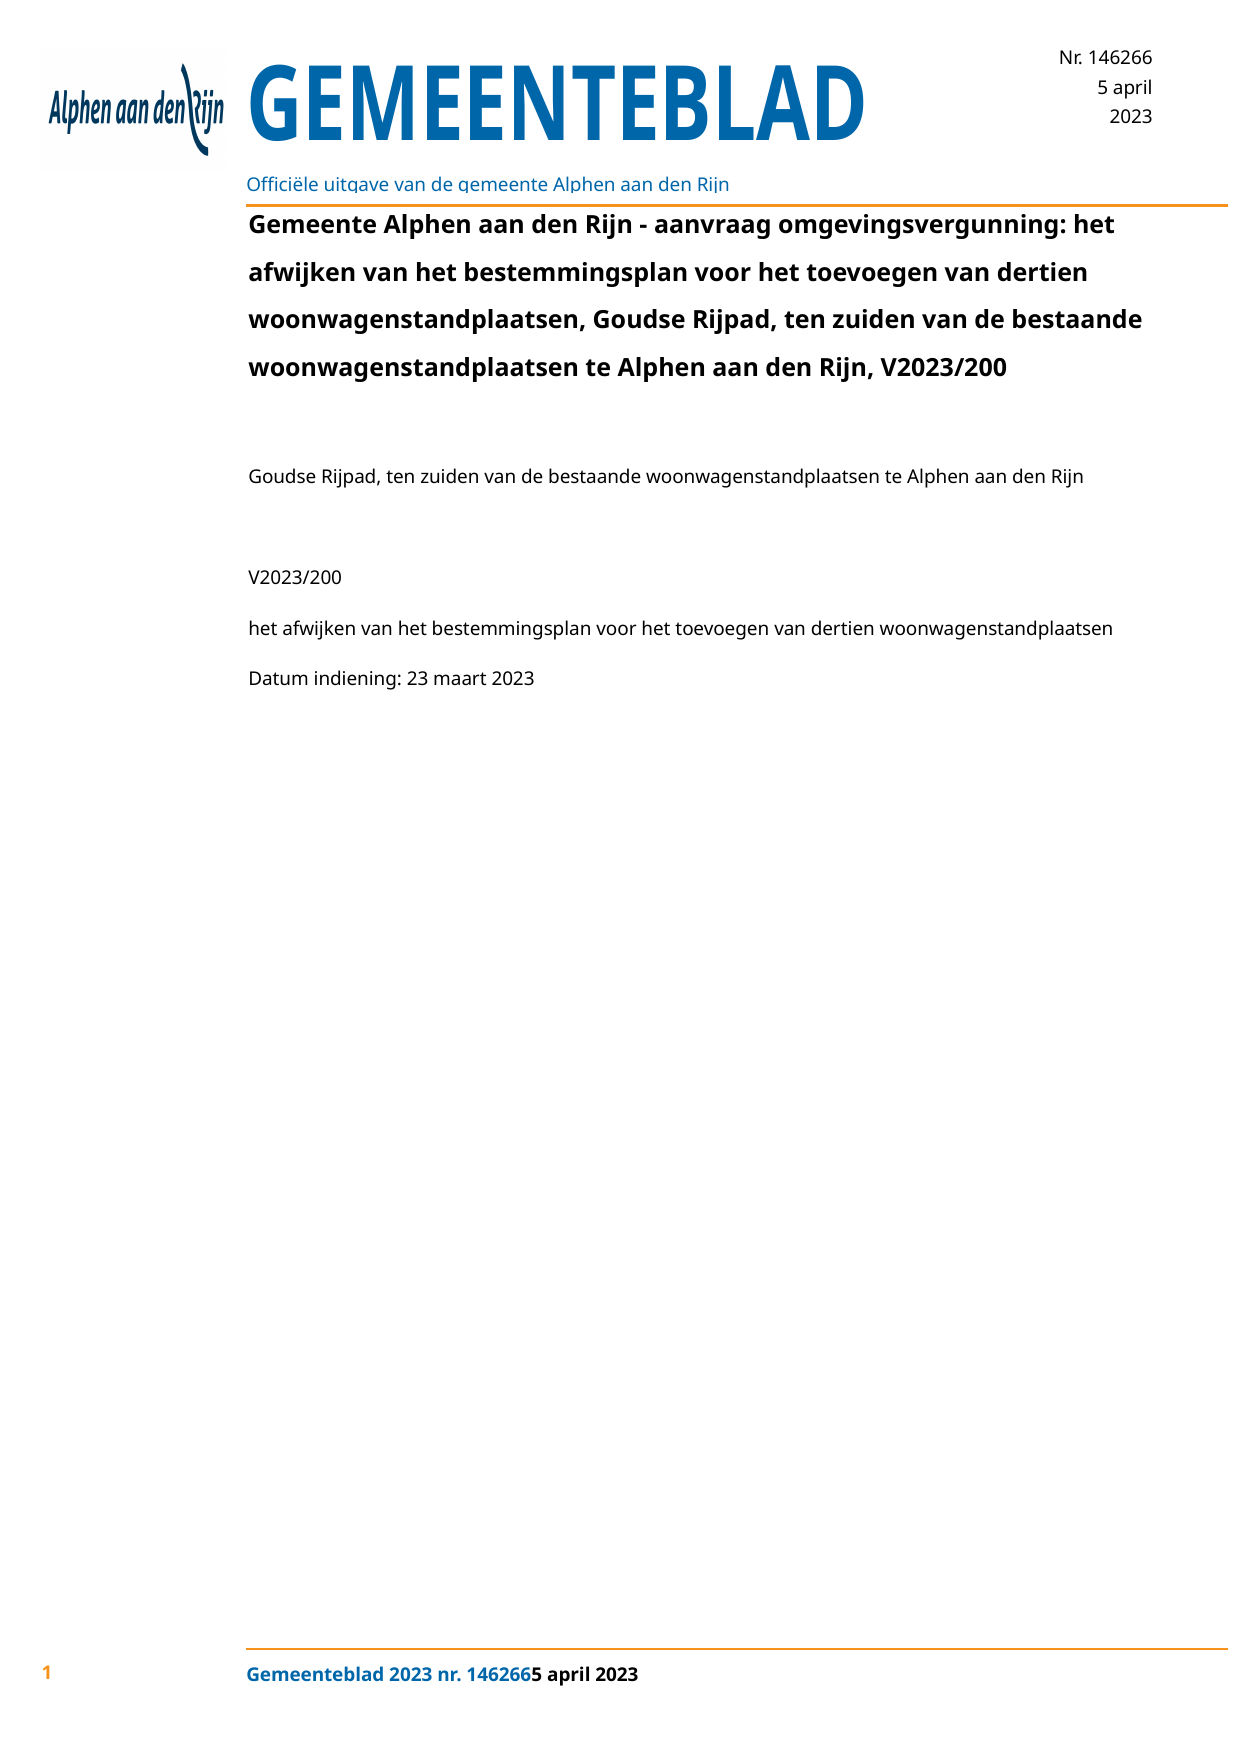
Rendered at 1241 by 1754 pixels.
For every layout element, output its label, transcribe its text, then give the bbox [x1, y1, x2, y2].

text V2023/200 [248, 564, 1152, 590]
text Datum indiening: 23 maart 2023 [248, 665, 1152, 691]
picture [41, 47, 231, 172]
text Gemeente Alphen aan den Rijn - aanvraag omgevingsvergunning: het afwijken van het bestemmingsplan voor het toevoegen van dertien woonwagenstandplaatsen, Goudse Rijpad, ten zuiden van de bestaande woonwagenstandplaatsen te Alphen aan den Rijn, V2023/200 [248, 207, 1152, 384]
text Goudse Rijpad, ten zuiden van de bestaande woonwagenstandplaatsen te Alphen aan den Rijn [248, 463, 1152, 489]
text het afwijken van het bestemmingsplan voor het toevoegen van dertien woonwagenstandplaatsen [248, 615, 1152, 641]
